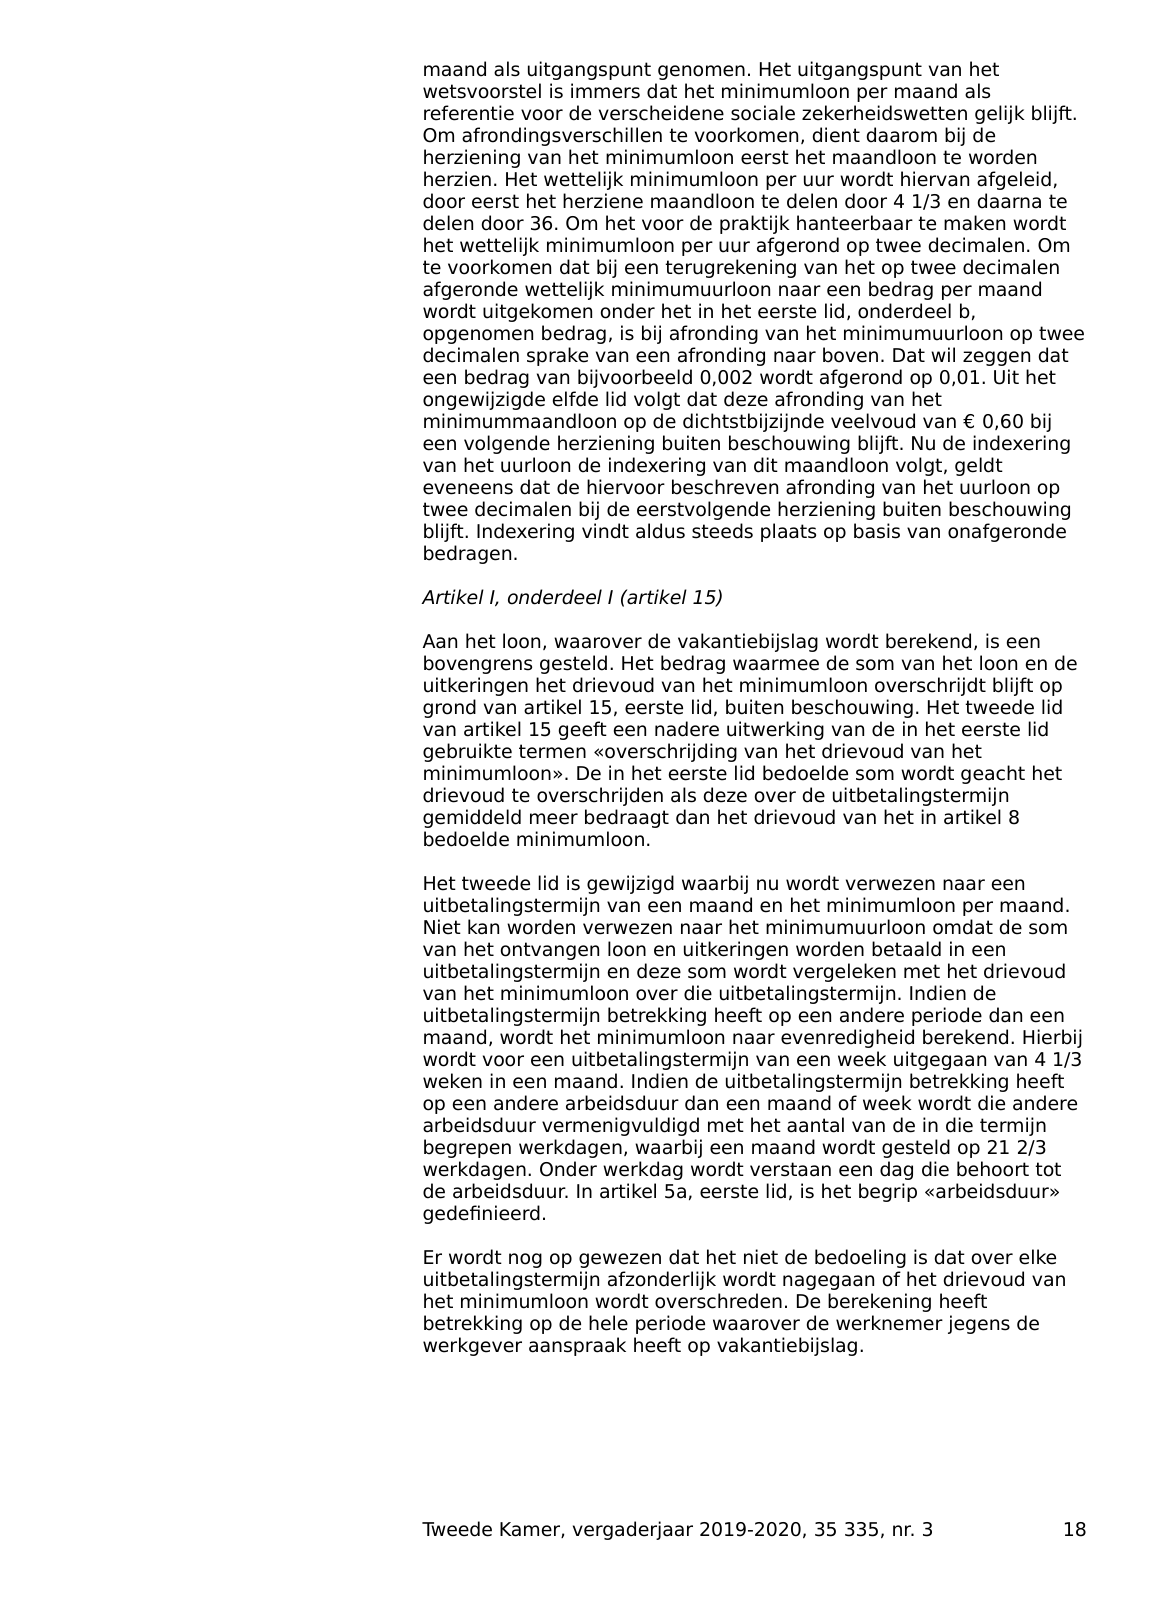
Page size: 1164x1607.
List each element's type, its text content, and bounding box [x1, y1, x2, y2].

text Het tweede lid is gewijzigd waarbij nu wordt verwezen naar een uitbetalingstermijn van een maand en het minimumloon per maand. Niet kan worden verwezen naar het minimumuurloon omdat de som van het ontvangen loon en uitkeringen worden betaald in een uitbetalingstermijn en deze som wordt vergeleken met het drievoud van het minimumloon over die uitbetalingstermijn. Indien de uitbetalingstermijn betrekking heeft op een andere periode dan een maand, wordt het minimumloon naar evenredigheid berekend. Hierbij wordt voor een uitbetalingstermijn van een week uitgegaan van 4 1/3 weken in een maand. Indien de uitbetalingstermijn betrekking heeft op een andere arbeidsduur dan een maand of week wordt die andere arbeidsduur vermenigvuldigd met het aantal van de in die termijn begrepen werkdagen, waarbij een maand wordt gesteld op 21 2/3 werkdagen. Onder werkdag wordt verstaan een dag die behoort tot de arbeidsduur. In artikel 5a, eerste lid, is het begrip «arbeidsduur» gedefinieerd. [422, 873, 1087, 1224]
subtitle Artikel I, onderdeel I (artikel 15) [422, 587, 1087, 609]
text Er wordt nog op gewezen dat het niet de bedoeling is dat over elke uitbetalingstermijn afzonderlijk wordt nagegaan of het drievoud van het minimumloon wordt overschreden. De berekening heeft betrekking op de hele periode waarover de werknemer jegens de werkgever aanspraak heeft op vakantiebijslag. [422, 1247, 1087, 1357]
text maand als uitgangspunt genomen. Het uitgangspunt van het wetsvoorstel is immers dat het minimumloon per maand als referentie voor de verscheidene sociale zekerheidswetten gelijk blijft. Om afrondingsverschillen te voorkomen, dient daarom bij de herziening van het minimumloon eerst het maandloon te worden herzien. Het wettelijk minimumloon per uur wordt hiervan afgeleid, door eerst het herziene maandloon te delen door 4 1/3 en daarna te delen door 36. Om het voor de praktijk hanteerbaar te maken wordt het wettelijk minimumloon per uur afgerond op twee decimalen. Om te voorkomen dat bij een terugrekening van het op twee decimalen afgeronde wettelijk minimumuurloon naar een bedrag per maand wordt uitgekomen onder het in het eerste lid, onderdeel b, opgenomen bedrag, is bij afronding van het minimumuurloon op twee decimalen sprake van een afronding naar boven. Dat wil zeggen dat een bedrag van bijvoorbeeld 0,002 wordt afgerond op 0,01. Uit het ongewijzigde elfde lid volgt dat deze afronding van het minimummaandloon op de dichtstbijzijnde veelvoud van € 0,60 bij een volgende herziening buiten beschouwing blijft. Nu de indexering van het uurloon de indexering van dit maandloon volgt, geldt eveneens dat de hiervoor beschreven afronding van het uurloon op twee decimalen bij de eerstvolgende herziening buiten beschouwing blijft. Indexering vindt aldus steeds plaats op basis van onafgeronde bedragen. [422, 59, 1087, 564]
text Aan het loon, waarover de vakantiebijslag wordt berekend, is een bovengrens gesteld. Het bedrag waarmee de som van het loon en de uitkeringen het drievoud van het minimumloon overschrijdt blijft op grond van artikel 15, eerste lid, buiten beschouwing. Het tweede lid van artikel 15 geeft een nadere uitwerking van de in het eerste lid gebruikte termen «overschrijding van het drievoud van het minimumloon». De in het eerste lid bedoelde som wordt geacht het drievoud te overschrijden als deze over de uitbetalingstermijn gemiddeld meer bedraagt dan het drievoud van het in artikel 8 bedoelde minimumloon. [422, 631, 1087, 851]
